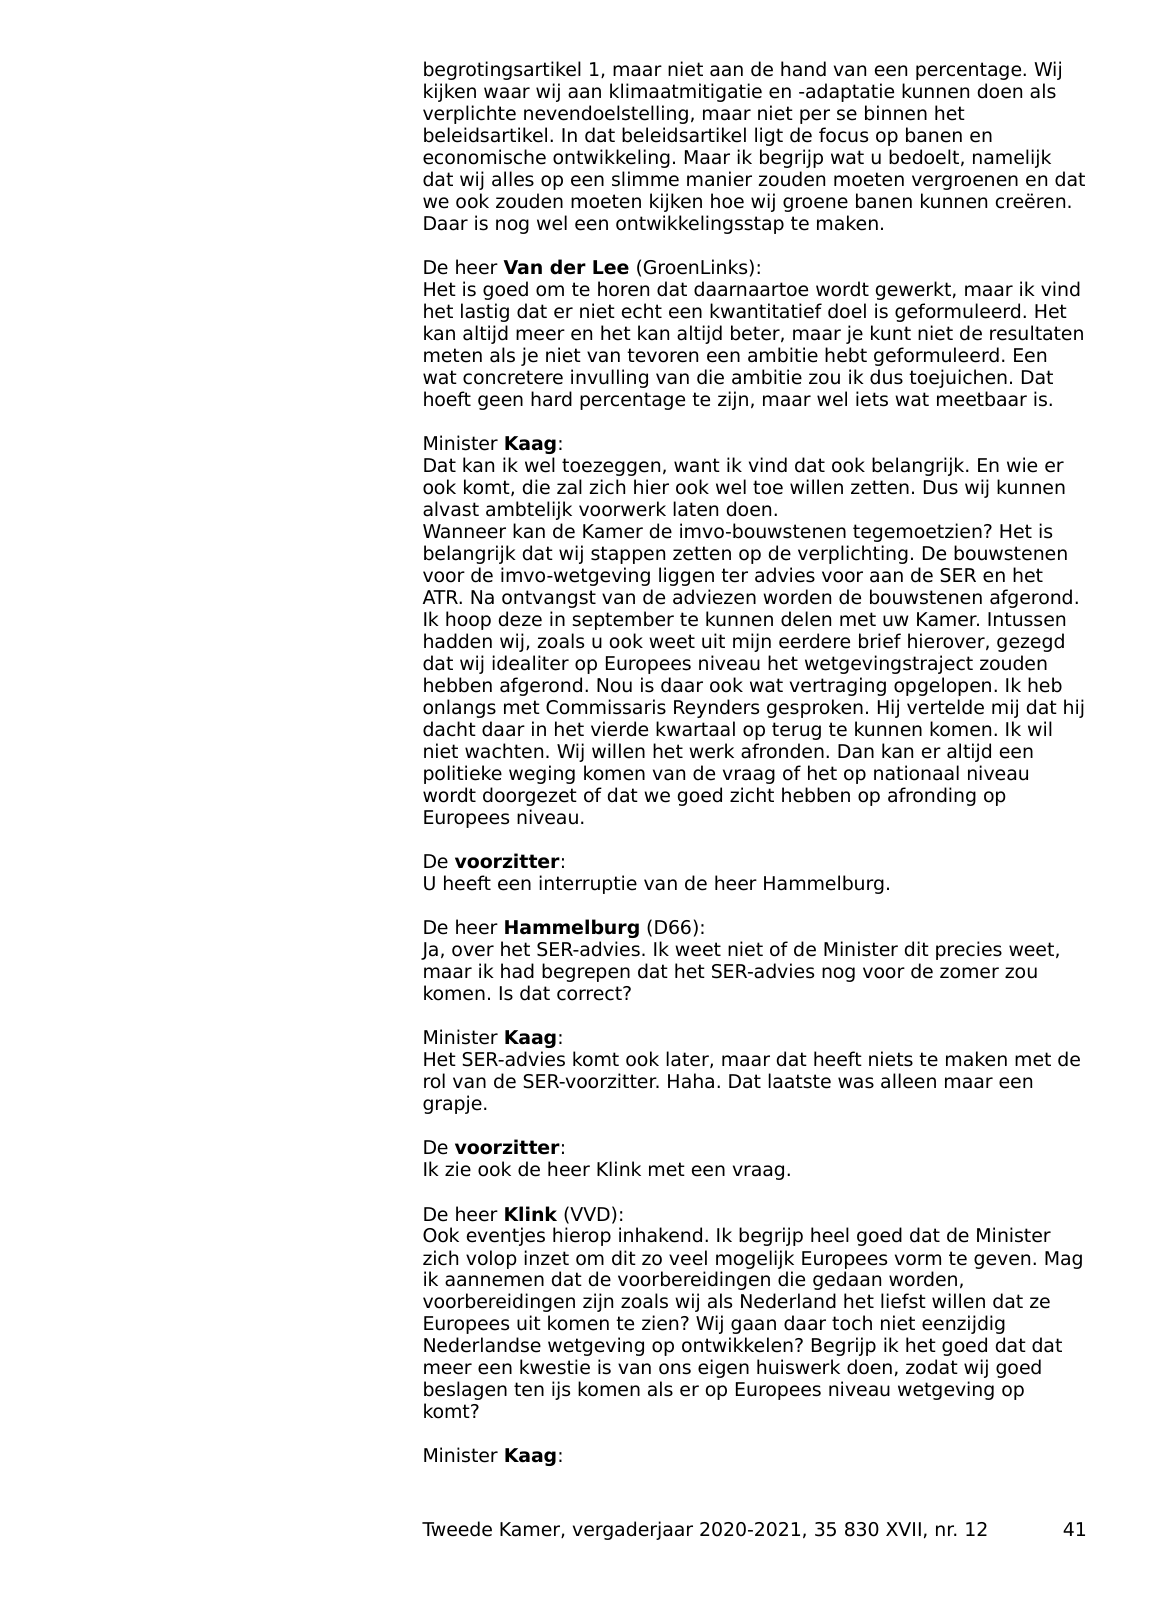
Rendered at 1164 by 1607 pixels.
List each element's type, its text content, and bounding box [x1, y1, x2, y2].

text Het SER-advies komt ook later, maar dat heeft niets te maken met de rol van de SER-voorzitter. Haha. Dat laatste was alleen maar een grapje. [422, 1049, 1087, 1115]
text De heer Klink (VVD): [422, 1203, 1087, 1225]
text U heeft een interruptie van de heer Hammelburg. [422, 873, 1087, 895]
text Ja, over het SER-advies. Ik weet niet of de Minister dit precies weet, maar ik had begrepen dat het SER-advies nog voor de zomer zou komen. Is dat correct? [422, 939, 1087, 1005]
text Minister Kaag: [422, 433, 1087, 455]
text De voorzitter: [422, 851, 1087, 873]
text Dat kan ik wel toezeggen, want ik vind dat ook belangrijk. En wie er ook komt, die zal zich hier ook wel toe willen zetten. Dus wij kunnen alvast ambtelijk voorwerk laten doen. [422, 455, 1087, 521]
text De voorzitter: [422, 1137, 1087, 1159]
text Ik zie ook de heer Klink met een vraag. [422, 1159, 1087, 1181]
text begrotingsartikel 1, maar niet aan de hand van een percentage. Wij kijken waar wij aan klimaatmitigatie en -adaptatie kunnen doen als verplichte nevendoelstelling, maar niet per se binnen het beleidsartikel. In dat beleidsartikel ligt de focus op banen en economische ontwikkeling. Maar ik begrijp wat u bedoelt, namelijk dat wij alles op een slimme manier zouden moeten vergroenen en dat we ook zouden moeten kijken hoe wij groene banen kunnen creëren. Daar is nog wel een ontwikkelingsstap te maken. [422, 59, 1087, 235]
text Het is goed om te horen dat daarnaartoe wordt gewerkt, maar ik vind het lastig dat er niet echt een kwantitatief doel is geformuleerd. Het kan altijd meer en het kan altijd beter, maar je kunt niet de resultaten meten als je niet van tevoren een ambitie hebt geformuleerd. Een wat concretere invulling van die ambitie zou ik dus toejuichen. Dat hoeft geen hard percentage te zijn, maar wel iets wat meetbaar is. [422, 279, 1087, 411]
text De heer Hammelburg (D66): [422, 917, 1087, 939]
text Minister Kaag: [422, 1027, 1087, 1049]
text Ook eventjes hierop inhakend. Ik begrijp heel goed dat de Minister zich volop inzet om dit zo veel mogelijk Europees vorm te geven. Mag ik aannemen dat de voorbereidingen die gedaan worden, voorbereidingen zijn zoals wij als Nederland het liefst willen dat ze Europees uit komen te zien? Wij gaan daar toch niet eenzijdig Nederlandse wetgeving op ontwikkelen? Begrijp ik het goed dat dat meer een kwestie is van ons eigen huiswerk doen, zodat wij goed beslagen ten ijs komen als er op Europees niveau wetgeving op komt? [422, 1225, 1087, 1423]
text Wanneer kan de Kamer de imvo-bouwstenen tegemoetzien? Het is belangrijk dat wij stappen zetten op de verplichting. De bouwstenen voor de imvo-wetgeving liggen ter advies voor aan de SER en het ATR. Na ontvangst van de adviezen worden de bouwstenen afgerond. Ik hoop deze in september te kunnen delen met uw Kamer. Intussen hadden wij, zoals u ook weet uit mijn eerdere brief hierover, gezegd dat wij idealiter op Europees niveau het wetgevingstraject zouden hebben afgerond. Nou is daar ook wat vertraging opgelopen. Ik heb onlangs met Commissaris Reynders gesproken. Hij vertelde mij dat hij dacht daar in het vierde kwartaal op terug te kunnen komen. Ik wil niet wachten. Wij willen het werk afronden. Dan kan er altijd een politieke weging komen van de vraag of het op nationaal niveau wordt doorgezet of dat we goed zicht hebben op afronding op Europees niveau. [422, 521, 1087, 829]
text Minister Kaag: [422, 1445, 1087, 1467]
text De heer Van der Lee (GroenLinks): [422, 257, 1087, 279]
